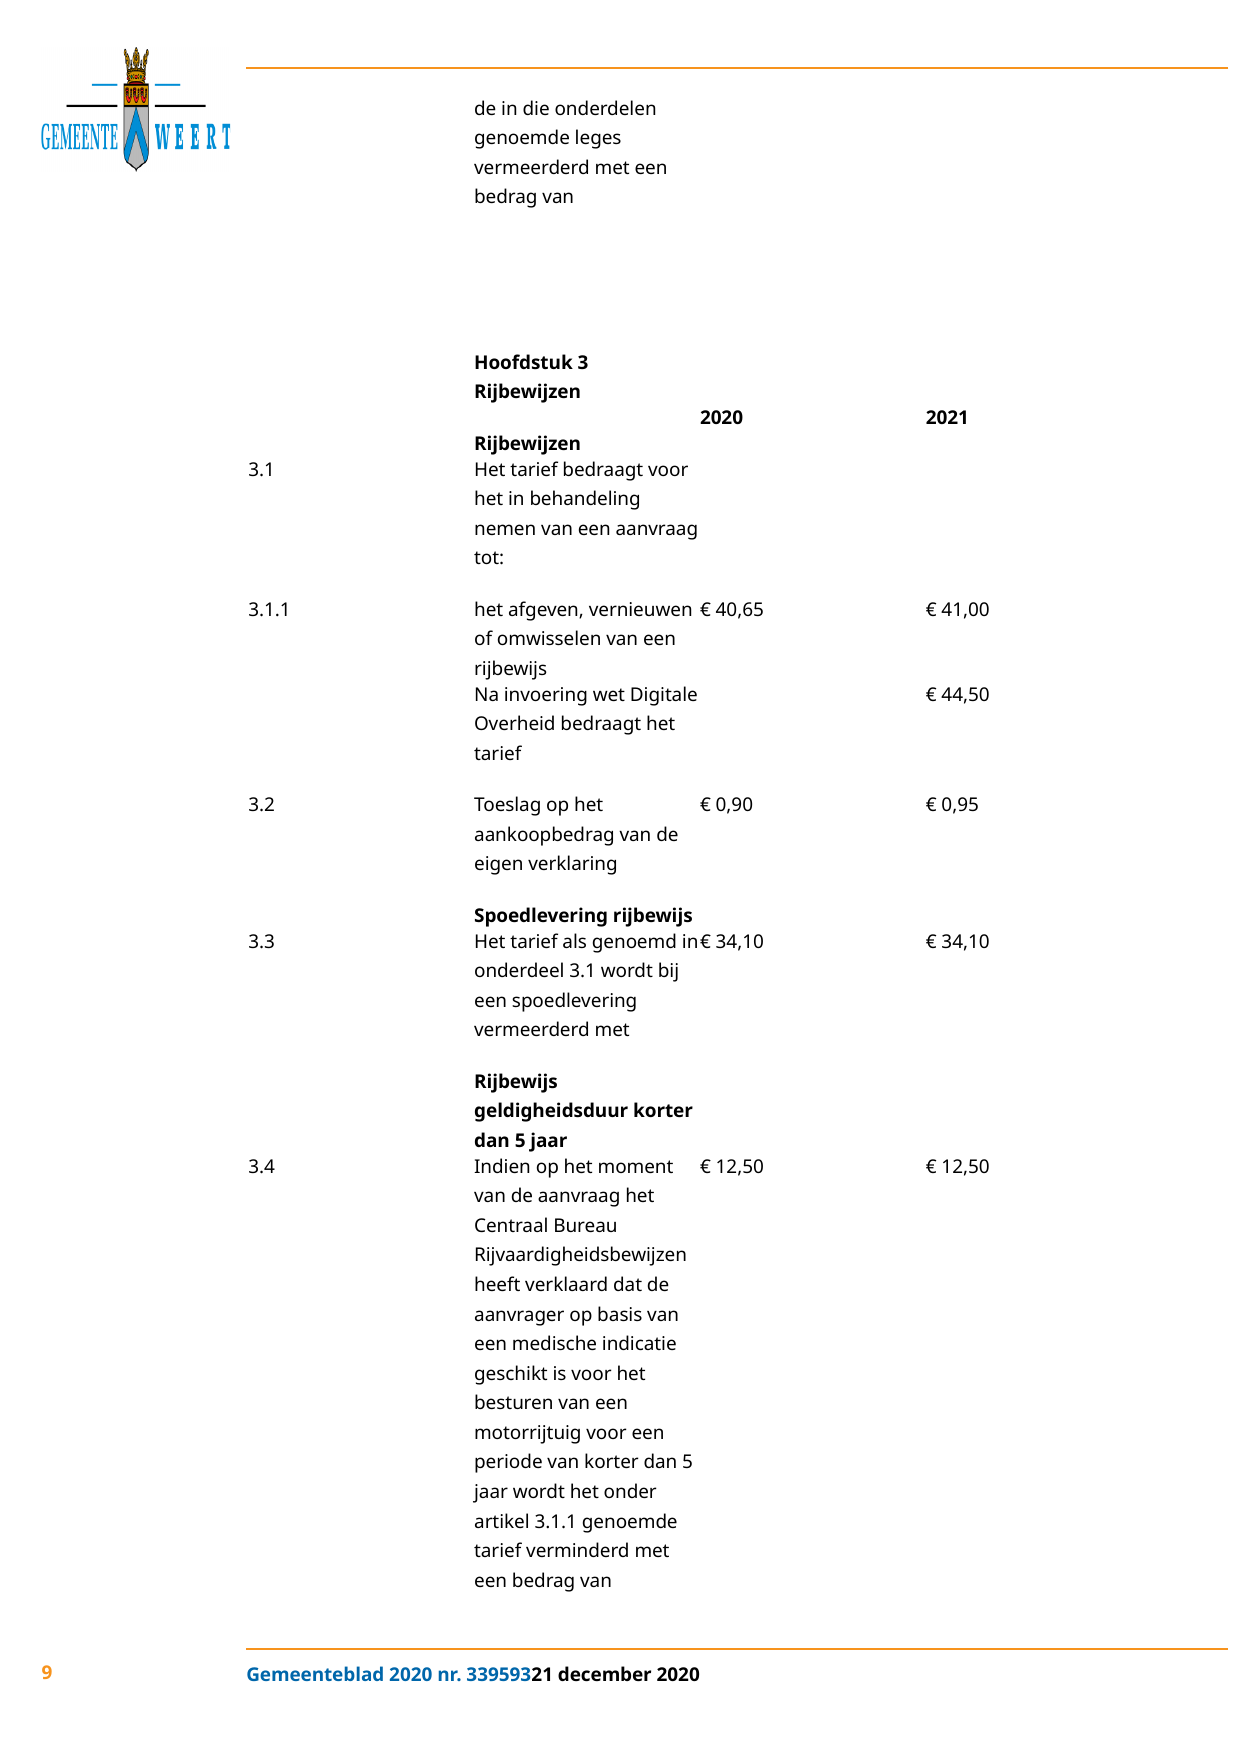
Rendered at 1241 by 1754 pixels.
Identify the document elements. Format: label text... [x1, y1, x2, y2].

table_cell Spoedlevering rijbewijs [474, 902, 700, 928]
table_cell [926, 766, 1152, 791]
table_cell [926, 209, 1152, 235]
table_cell [248, 209, 474, 235]
table_header Hoofdstuk 3 Rijbewijzen [474, 349, 700, 404]
table_cell [926, 456, 1152, 570]
table_cell Indien op het moment van de aanvraag het Centraal Bureau Rijvaardigheidsbewijzen heeft verklaard dat de aanvrager op basis van een medische indicatie geschikt is voor het besturen van een motorrijtuig voor een periode van korter dan 5 jaar wordt het onder artikel 3.1.1 genoemde tarief verminderd met een bedrag van [474, 1153, 700, 1593]
picture [41, 47, 231, 172]
table_header [926, 349, 1152, 404]
table_cell € 40,65 [700, 596, 926, 681]
table_cell [926, 876, 1152, 902]
table_cell [700, 902, 926, 928]
table_cell 3.1 [248, 456, 474, 570]
table_cell [700, 235, 926, 261]
table_cell [700, 430, 926, 456]
table_cell Toeslag op het aankoopbedrag van de eigen verklaring [474, 791, 700, 876]
table_cell [248, 766, 474, 791]
table_cell € 0,95 [926, 791, 1152, 876]
table_cell [700, 570, 926, 596]
table_cell 2020 [700, 404, 926, 430]
table_cell [474, 261, 700, 286]
table_cell [248, 404, 474, 430]
table_cell € 34,10 [700, 928, 926, 1042]
table_cell [700, 456, 926, 570]
table_cell [248, 261, 474, 286]
table_cell [700, 766, 926, 791]
table_cell € 0,90 [700, 791, 926, 876]
table_cell [248, 681, 474, 766]
table_cell [926, 570, 1152, 596]
table_cell Rijbewijzen [474, 430, 700, 456]
table_cell 3.4 [248, 1153, 474, 1593]
table_cell [474, 209, 700, 235]
table_cell 3.2 [248, 791, 474, 876]
table_cell [926, 430, 1152, 456]
table_cell [474, 570, 700, 596]
table_cell [700, 209, 926, 235]
table_cell [248, 1068, 474, 1153]
table_cell [926, 95, 1152, 209]
table_cell € 34,10 [926, 928, 1152, 1042]
table_cell [700, 1042, 926, 1068]
table_cell [700, 681, 926, 766]
table_cell [248, 235, 474, 261]
table_cell [248, 876, 474, 902]
table_cell 3.3 [248, 928, 474, 1042]
table_header [248, 349, 474, 404]
table_cell [248, 95, 474, 209]
table_cell [248, 430, 474, 456]
table_cell Het tarief als genoemd in onderdeel 3.1 wordt bij een spoedlevering vermeerderd met [474, 928, 700, 1042]
table_cell [700, 1068, 926, 1153]
table_cell [474, 404, 700, 430]
table_cell de in die onderdelen genoemde leges vermeerderd met een bedrag van [474, 95, 700, 209]
table_cell [926, 1042, 1152, 1068]
table_cell [700, 876, 926, 902]
table_cell 2021 [926, 404, 1152, 430]
table_cell € 41,00 [926, 596, 1152, 681]
table_cell [474, 876, 700, 902]
table_cell [474, 1042, 700, 1068]
table_cell 3.1.1 [248, 596, 474, 681]
table_cell het afgeven, vernieuwen of omwisselen van een rijbewijs [474, 596, 700, 681]
table_cell [926, 902, 1152, 928]
table_cell Het tarief bedraagt voor het in behandeling nemen van een aanvraag tot: [474, 456, 700, 570]
table_cell € 44,50 [926, 681, 1152, 766]
table_cell [926, 261, 1152, 286]
table_cell [700, 261, 926, 286]
table_cell [700, 95, 926, 209]
table_cell [248, 902, 474, 928]
table_cell [926, 1068, 1152, 1153]
table_cell [248, 1042, 474, 1068]
table_cell [474, 235, 700, 261]
table_cell Rijbewijs geldigheidsduur korter dan 5 jaar [474, 1068, 700, 1153]
table_cell Na invoering wet Digitale Overheid bedraagt het tarief [474, 681, 700, 766]
table_cell [474, 766, 700, 791]
table_cell € 12,50 [700, 1153, 926, 1593]
table_cell [926, 235, 1152, 261]
table_cell € 12,50 [926, 1153, 1152, 1593]
table_cell [248, 570, 474, 596]
table_header [700, 349, 926, 404]
